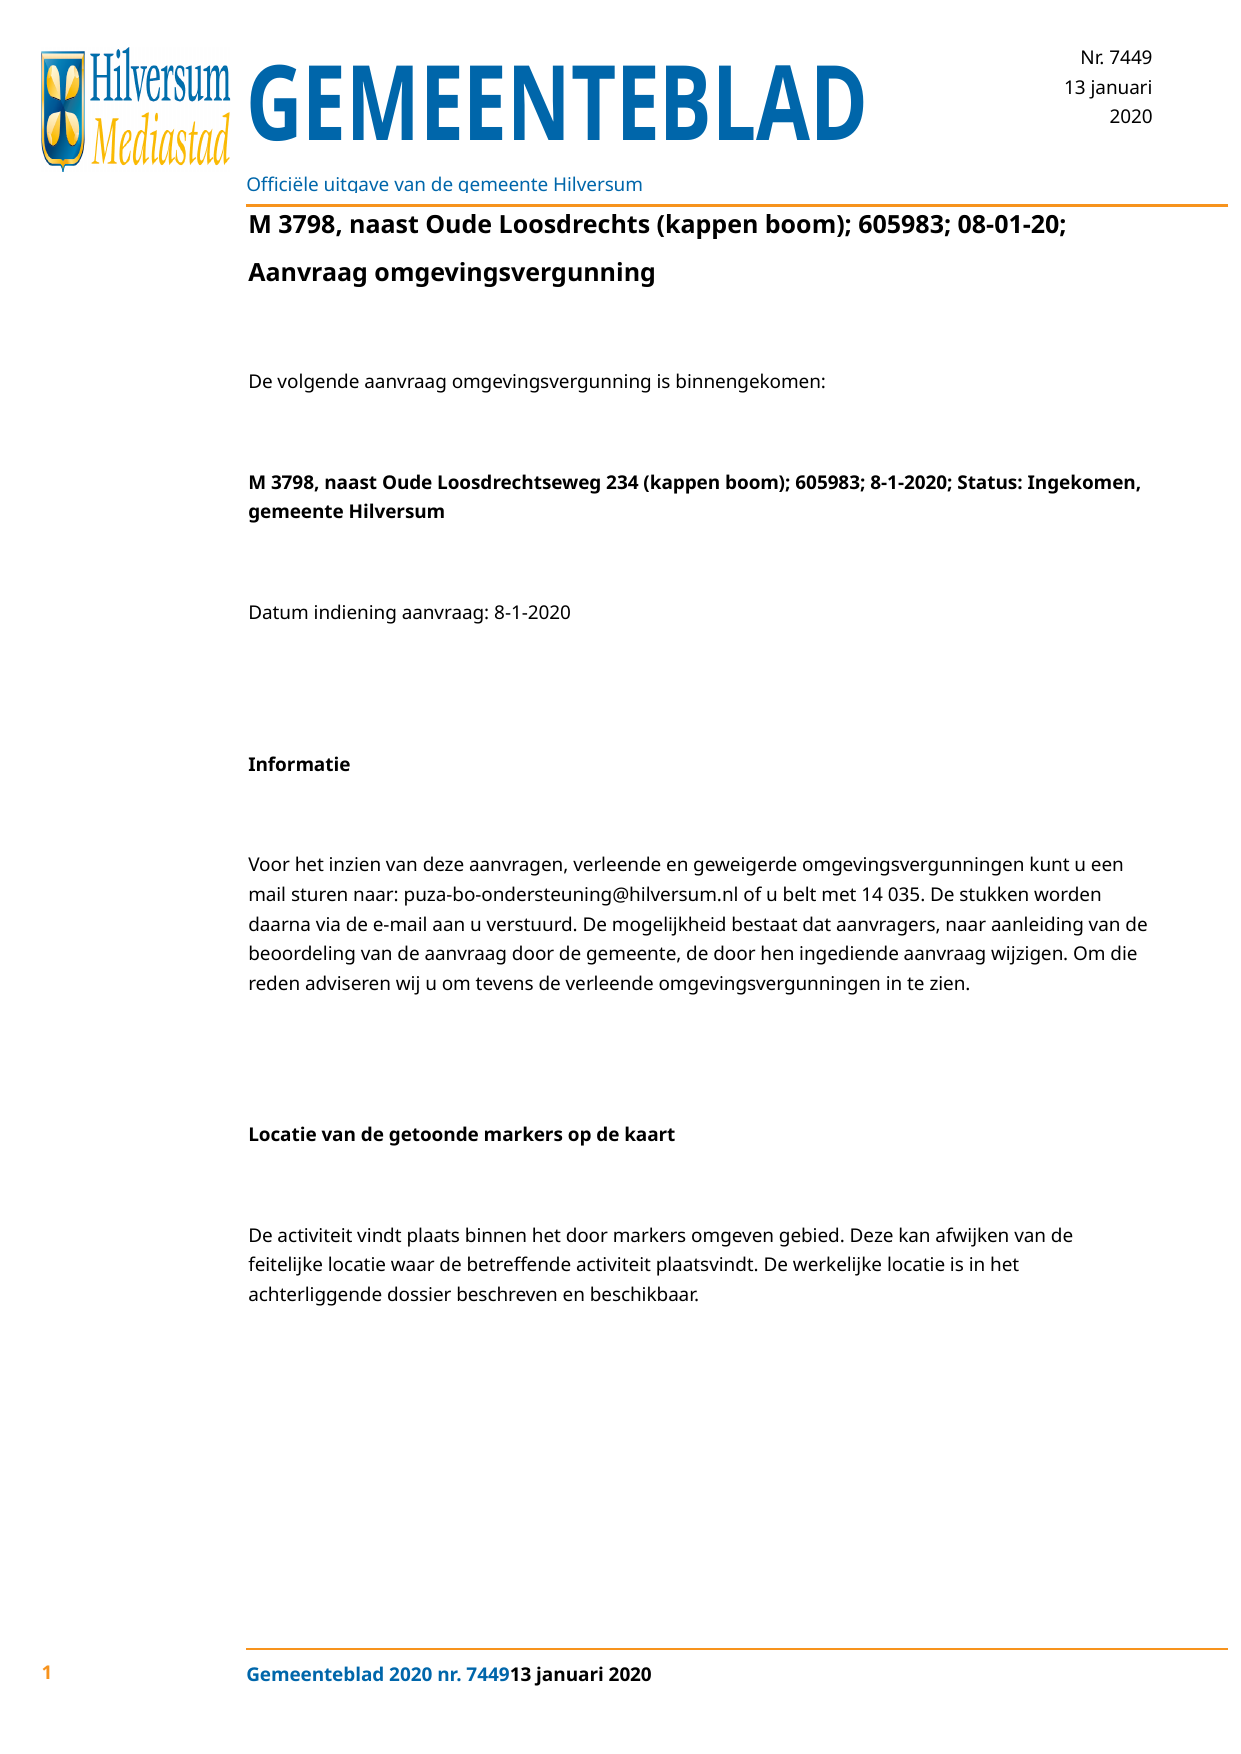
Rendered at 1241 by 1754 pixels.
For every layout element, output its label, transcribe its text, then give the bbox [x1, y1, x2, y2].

text M 3798, naast Oude Loosdrechtseweg 234 (kappen boom); 605983; 8-1-2020; Status: Ingekomen, gemeente Hilversum [248, 469, 1152, 524]
picture [41, 47, 231, 172]
text Locatie van de getoonde markers op de kaart [248, 1121, 1152, 1147]
text Informatie [248, 751, 1152, 777]
text De volgende aanvraag omgevingsvergunning is binnengekomen: [248, 368, 1152, 394]
text De activiteit vindt plaats binnen het door markers omgeven gebied. Deze kan afwijken van de feitelijke locatie waar de betreffende activiteit plaatsvindt. De werkelijke locatie is in het achterliggende dossier beschreven en beschikbaar. [248, 1222, 1152, 1307]
text M 3798, naast Oude Loosdrechts (kappen boom); 605983; 08-01-20; Aanvraag omgevingsvergunning [248, 207, 1152, 288]
text Voor het inzien van deze aanvragen, verleende en geweigerde omgevingsvergunningen kunt u een mail sturen naar: puza-bo-ondersteuning@hilversum.nl of u belt met 14 035. De stukken worden daarna via de e-mail aan u verstuurd. De mogelijkheid bestaat dat aanvragers, naar aanleiding van de beoordeling van de aanvraag door de gemeente, de door hen ingediende aanvraag wijzigen. Om die reden adviseren wij u om tevens de verleende omgevingsvergunningen in te zien. [248, 852, 1152, 996]
text Datum indiening aanvraag: 8-1-2020 [248, 599, 1152, 625]
